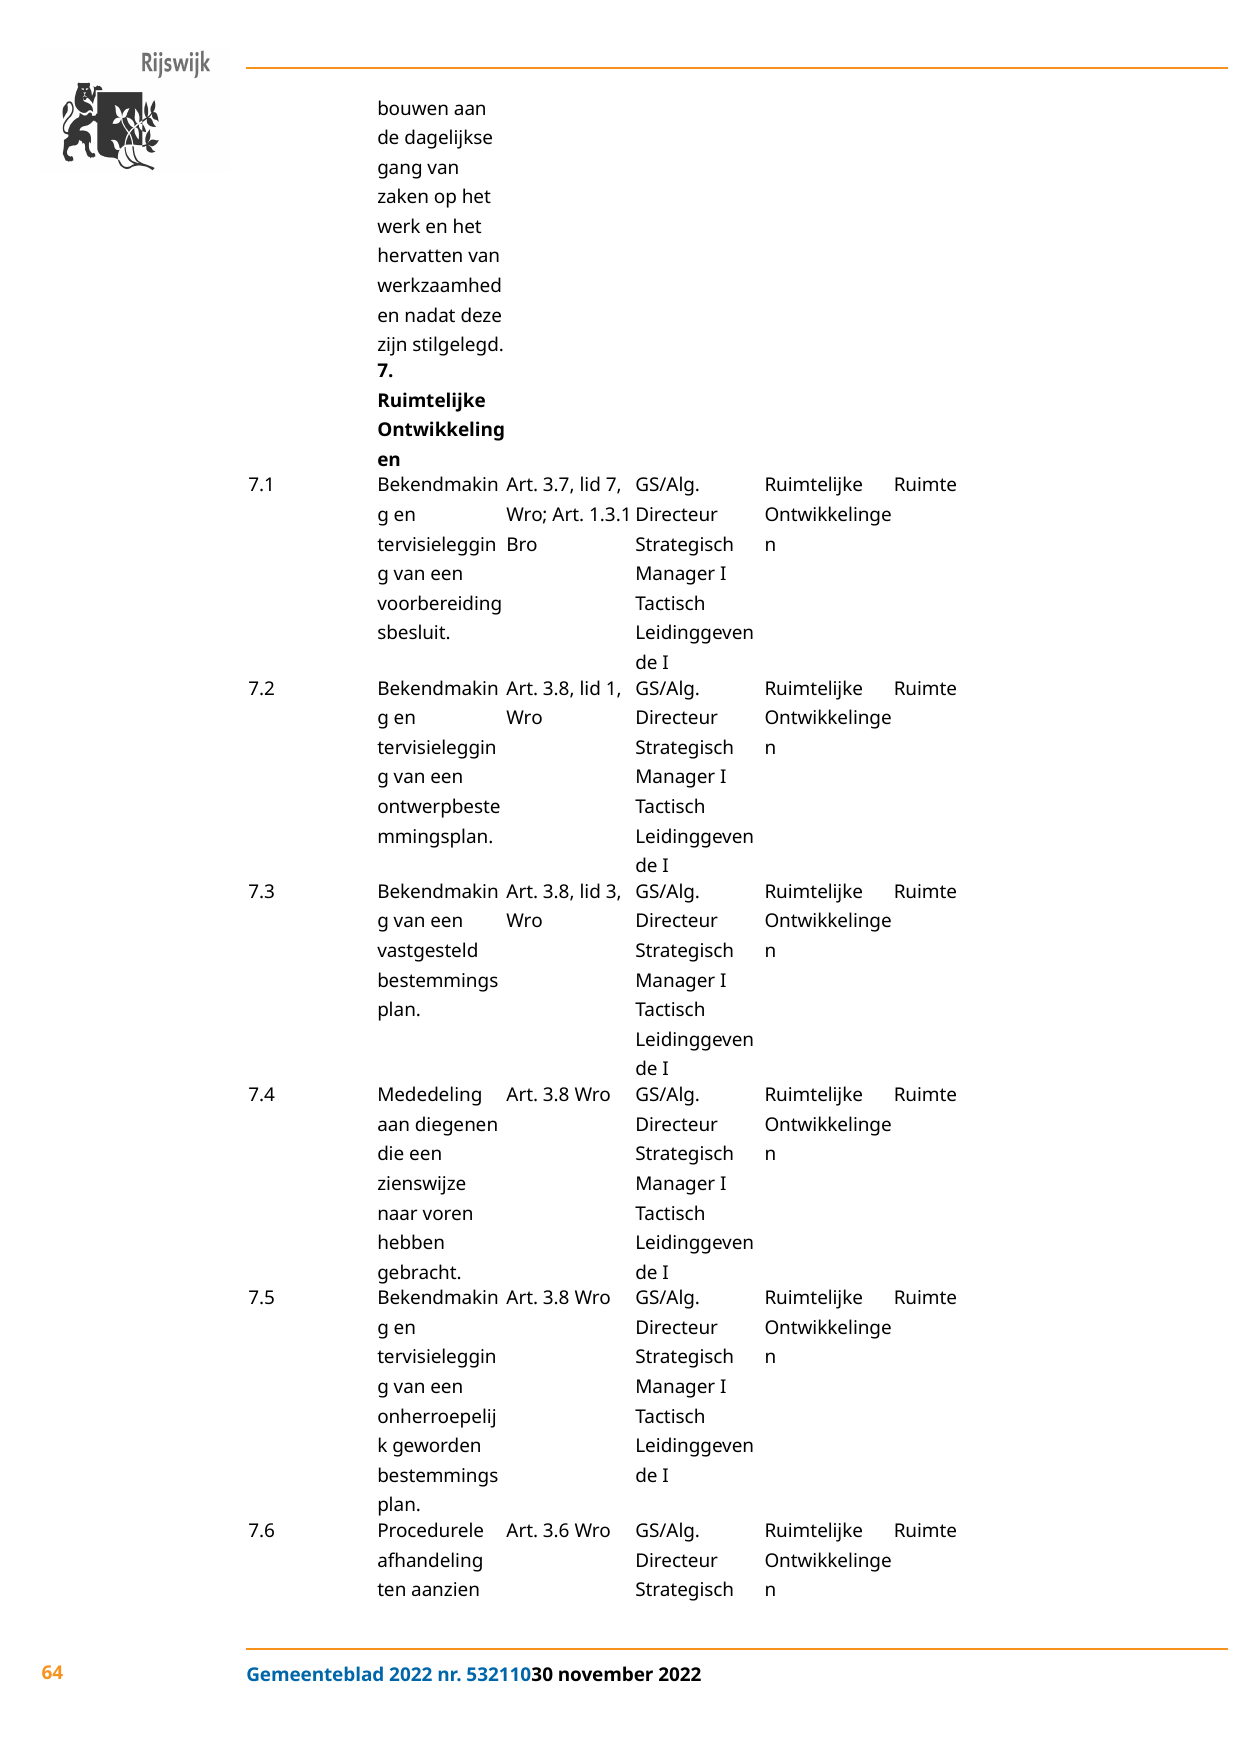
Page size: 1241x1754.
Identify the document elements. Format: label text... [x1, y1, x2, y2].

table_cell 7.3 [248, 878, 377, 1081]
table_cell Ruimtelijke Ontwikkelingen [764, 1081, 893, 1284]
table_cell 7.4 [248, 1081, 377, 1284]
table_cell Bekendmaking en tervisielegging van een ontwerpbestemmingsplan. [377, 675, 506, 878]
table_cell 7.2 [248, 675, 377, 878]
table_cell [1023, 472, 1152, 675]
table_cell [635, 95, 764, 357]
table_cell [635, 357, 764, 472]
table_cell [506, 95, 635, 357]
table_cell Ruimte [894, 1285, 1022, 1517]
table_cell [764, 357, 893, 472]
table_cell Ruimtelijke Ontwikkelingen [764, 1285, 893, 1517]
table_cell Art. 3.8 Wro [506, 1081, 635, 1284]
table_cell [506, 357, 635, 472]
table_cell 7.5 [248, 1285, 377, 1517]
table_cell bouwen aan de dagelijkse gang van zaken op het werk en het hervatten van werkzaamheden nadat deze zijn stilgelegd. [377, 95, 506, 357]
table_cell [1023, 1285, 1152, 1517]
picture [41, 47, 231, 172]
table_cell Art. 3.6 Wro [506, 1518, 635, 1602]
table_cell Art. 3.8, lid 3, Wro [506, 878, 635, 1081]
table_cell Procedurele afhandeling ten aanzien [377, 1518, 506, 1602]
table_cell [1023, 1081, 1152, 1284]
table_cell [248, 357, 377, 472]
table_cell Bekendmaking en tervisielegging van een onherroepelijk geworden bestemmingsplan. [377, 1285, 506, 1517]
table_cell [764, 95, 893, 357]
table_cell Ruimte [894, 675, 1022, 878]
table_cell Bekendmaking van een vastgesteld bestemmingsplan. [377, 878, 506, 1081]
table_cell [1023, 1518, 1152, 1602]
table_cell Ruimtelijke Ontwikkelingen [764, 472, 893, 675]
table_cell Ruimte [894, 878, 1022, 1081]
table_cell Bekendmaking en tervisielegging van een voorbereidingsbesluit. [377, 472, 506, 675]
table_cell 7.6 [248, 1518, 377, 1602]
table_cell Ruimte [894, 1518, 1022, 1602]
table_cell 7.1 [248, 472, 377, 675]
table_cell [894, 357, 1022, 472]
table_cell Art. 3.8 Wro [506, 1285, 635, 1517]
table_cell Mededeling aan diegenen die een zienswijze naar voren hebben gebracht. [377, 1081, 506, 1284]
table_cell 7. Ruimtelijke Ontwikkelingen [377, 357, 506, 472]
table_cell GS/Alg. Directeur Strategisch [635, 1518, 764, 1602]
table_cell [1023, 675, 1152, 878]
table_cell [894, 95, 1022, 357]
table_cell Ruimtelijke Ontwikkelingen [764, 675, 893, 878]
table_cell [248, 95, 377, 357]
table_cell Ruimtelijke Ontwikkelingen [764, 1518, 893, 1602]
table_cell GS/Alg. Directeur Strategisch Manager I Tactisch Leidinggevende I [635, 1081, 764, 1284]
table_cell Ruimte [894, 472, 1022, 675]
table_cell [1023, 95, 1152, 357]
table_cell Art. 3.7, lid 7, Wro; Art. 1.3.1 Bro [506, 472, 635, 675]
table_cell GS/Alg. Directeur Strategisch Manager I Tactisch Leidinggevende I [635, 472, 764, 675]
table_cell GS/Alg. Directeur Strategisch Manager I Tactisch Leidinggevende I [635, 878, 764, 1081]
table_cell Ruimte [894, 1081, 1022, 1284]
table_cell Ruimtelijke Ontwikkelingen [764, 878, 893, 1081]
table_cell [1023, 878, 1152, 1081]
table_cell GS/Alg. Directeur Strategisch Manager I Tactisch Leidinggevende I [635, 1285, 764, 1517]
table_cell [1023, 357, 1152, 472]
table_cell GS/Alg. Directeur Strategisch Manager I Tactisch Leidinggevende I [635, 675, 764, 878]
table_cell Art. 3.8, lid 1, Wro [506, 675, 635, 878]
